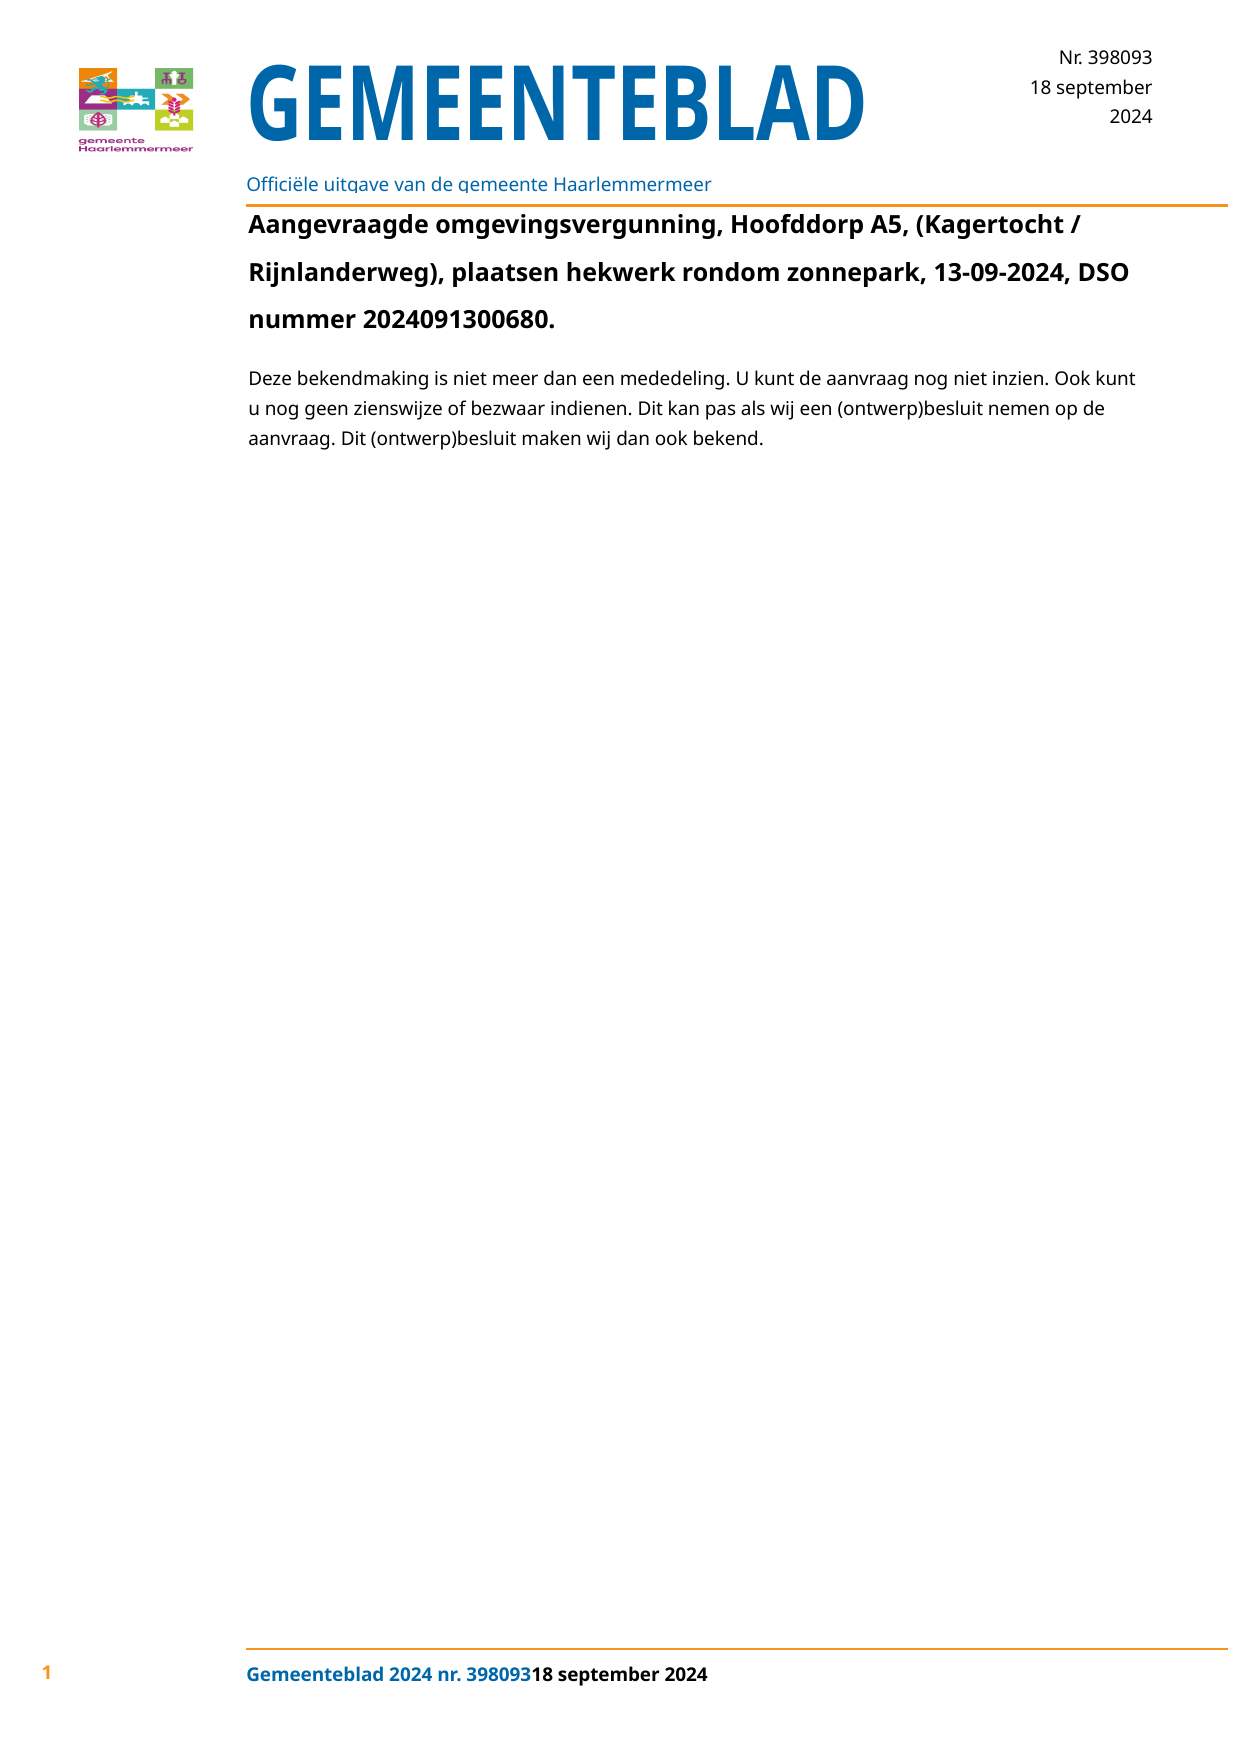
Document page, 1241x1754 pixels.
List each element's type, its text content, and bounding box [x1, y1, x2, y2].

text Deze bekendmaking is niet meer dan een mededeling. U kunt de aanvraag nog niet inzien. Ook kunt u nog geen zienswijze of bezwaar indienen. Dit kan pas als wij een (ontwerp)besluit nemen op de aanvraag. Dit (ontwerp)besluit maken wij dan ook bekend. [248, 366, 1152, 450]
picture [41, 47, 231, 172]
text Aangevraagde omgevingsvergunning, Hoofddorp A5, (Kagertocht / Rijnlanderweg), plaatsen hekwerk rondom zonnepark, 13-09-2024, DSO nummer 2024091300680. [248, 207, 1152, 336]
